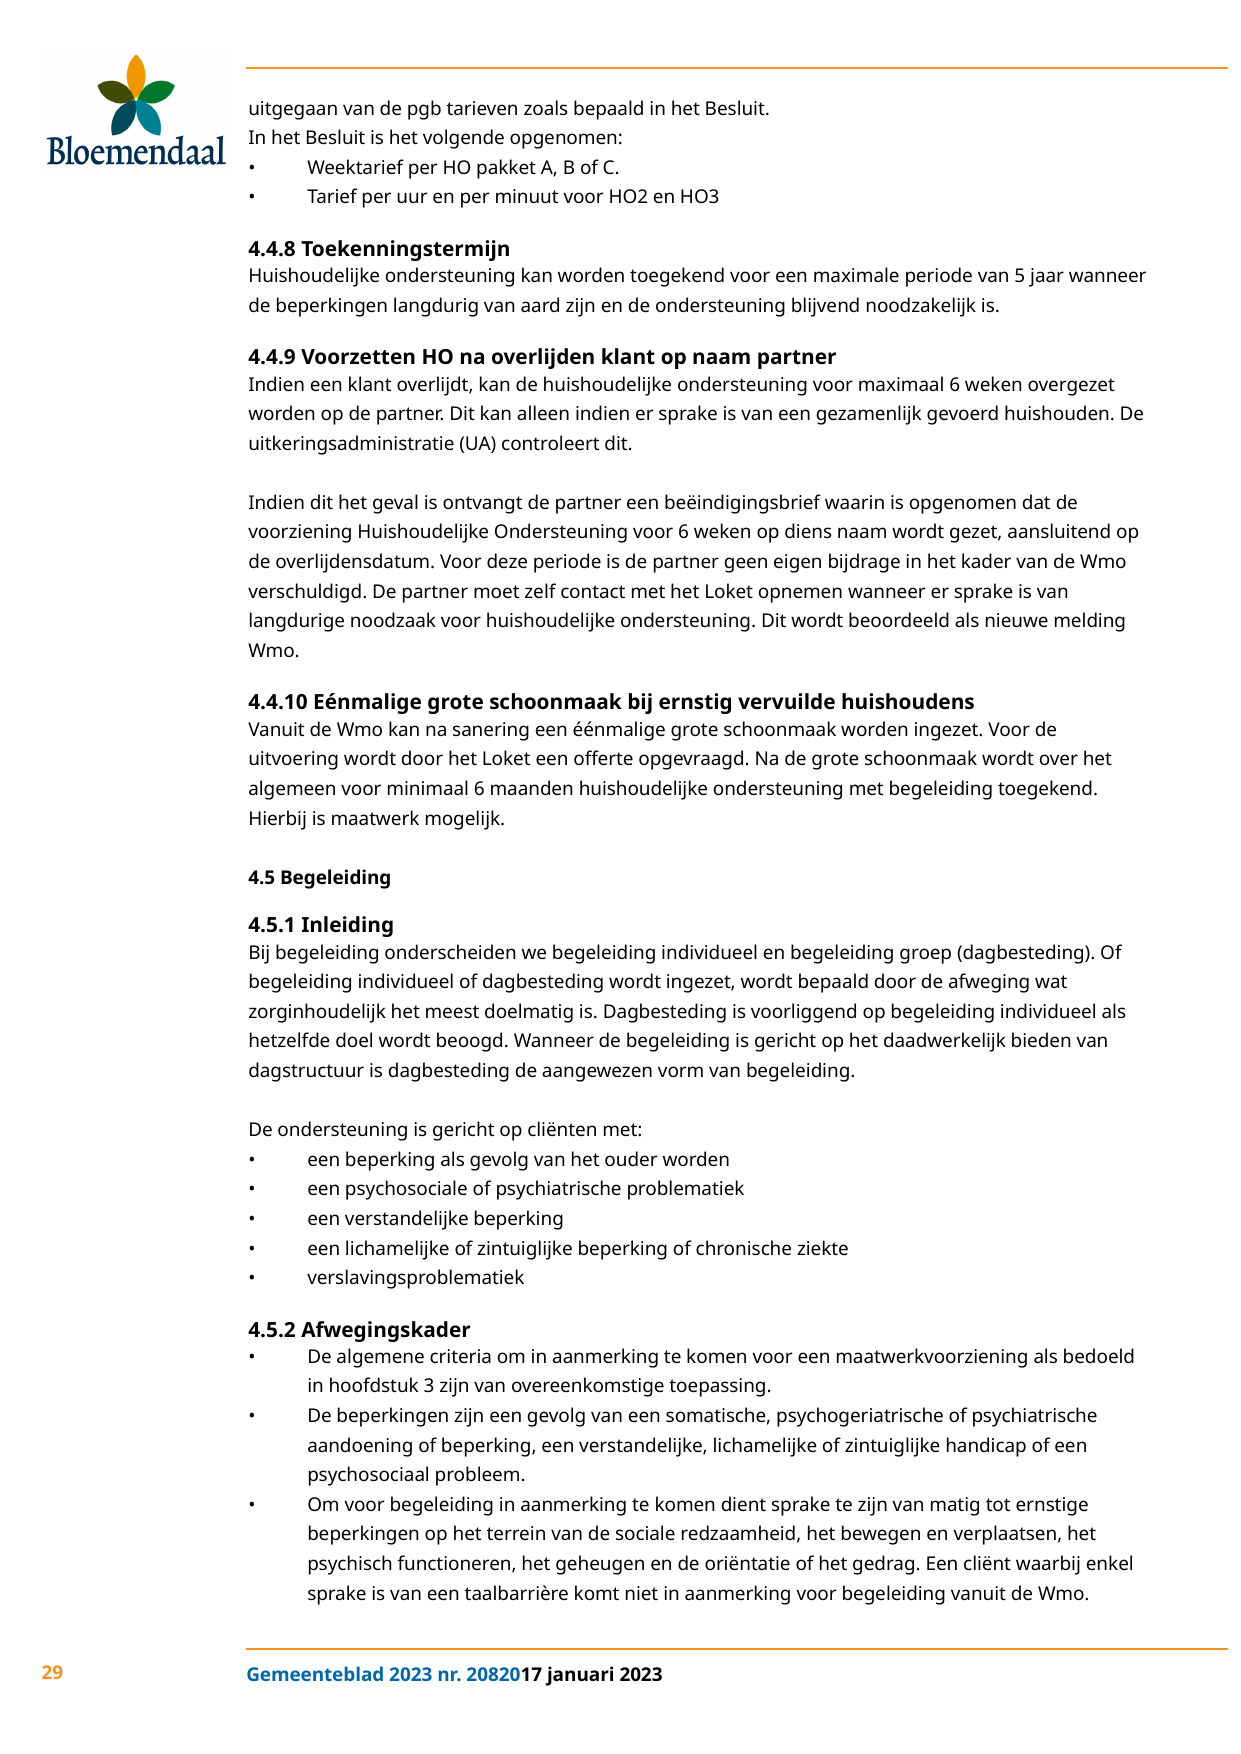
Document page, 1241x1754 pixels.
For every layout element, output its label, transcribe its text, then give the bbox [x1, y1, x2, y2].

list De algemene criteria om in aanmerking te komen voor een maatwerkvoorziening als bedoeld in hoofdstuk 3 zijn van overeenkomstige toepassing. [248, 1343, 1152, 1398]
text In het Besluit is het volgende opgenomen: [248, 124, 1152, 150]
text Bij begeleiding onderscheiden we begeleiding individueel en begeleiding groep (dagbesteding). Of begeleiding individueel of dagbesteding wordt ingezet, wordt bepaald door de afweging wat zorginhoudelijk het meest doelmatig is. Dagbesteding is voorliggend op begeleiding individueel als hetzelfde doel wordt beoogd. Wanneer de begeleiding is gericht op het daadwerkelijk bieden van dagstructuur is dagbesteding de aangewezen vorm van begeleiding. [248, 939, 1152, 1083]
list een beperking als gevolg van het ouder worden [248, 1146, 1152, 1172]
text Indien dit het geval is ontvangt de partner een beëindigingsbrief waarin is opgenomen dat de voorziening Huishoudelijke Ondersteuning voor 6 weken op diens naam wordt gezet, aansluitend op de overlijdensdatum. Voor deze periode is de partner geen eigen bijdrage in het kader van de Wmo verschuldigd. De partner moet zelf contact met het Loket opnemen wanneer er sprake is van langdurige noodzaak voor huishoudelijke ondersteuning. Dit wordt beoordeeld als nieuwe melding Wmo. [248, 489, 1152, 663]
text 4.4.10 Eénmalige grote schoonmaak bij ernstig vervuilde huishoudens [248, 687, 1152, 716]
list een lichamelijke of zintuiglijke beperking of chronische ziekte [248, 1235, 1152, 1260]
text uitgegaan van de pgb tarieven zoals bepaald in het Besluit. [248, 95, 1152, 121]
text 4.4.8 Toekenningstermijn [248, 234, 1152, 262]
text Huishoudelijke ondersteuning kan worden toegekend voor een maximale periode van 5 jaar wanneer de beperkingen langdurig van aard zijn en de ondersteuning blijvend noodzakelijk is. [248, 262, 1152, 318]
text 4.5 Begeleiding [248, 864, 1152, 889]
list verslavingsproblematiek [248, 1264, 1152, 1290]
list Weektarief per HO pakket A, B of C. [248, 154, 1152, 180]
text De ondersteuning is gericht op cliënten met: [248, 1116, 1152, 1142]
text 4.5.2 Afwegingskader [248, 1315, 1152, 1343]
list De beperkingen zijn een gevolg van een somatische, psychogeriatrische of psychiatrische aandoening of beperking, een verstandelijke, lichamelijke of zintuiglijke handicap of een psychosociaal probleem. [248, 1402, 1152, 1487]
picture [41, 47, 231, 172]
list een psychosociale of psychiatrische problematiek [248, 1176, 1152, 1201]
text 4.4.9 Voorzetten HO na overlijden klant op naam partner [248, 342, 1152, 371]
text Vanuit de Wmo kan na sanering een éénmalige grote schoonmaak worden ingezet. Voor de uitvoering wordt door het Loket een offerte opgevraagd. Na de grote schoonmaak wordt over het algemeen voor minimaal 6 maanden huishoudelijke ondersteuning met begeleiding toegekend. Hierbij is maatwerk mogelijk. [248, 716, 1152, 830]
text Indien een klant overlijdt, kan de huishoudelijke ondersteuning voor maximaal 6 weken overgezet worden op de partner. Dit kan alleen indien er sprake is van een gezamenlijk gevoerd huishouden. De uitkeringsadministratie (UA) controleert dit. [248, 371, 1152, 456]
text 4.5.1 Inleiding [248, 910, 1152, 939]
list een verstandelijke beperking [248, 1205, 1152, 1231]
list Tarief per uur en per minuut voor HO2 en HO3 [248, 183, 1152, 209]
list Om voor begeleiding in aanmerking te komen dient sprake te zijn van matig tot ernstige beperkingen op het terrein van de sociale redzaamheid, het bewegen en verplaatsen, het psychisch functioneren, het geheugen en de oriëntatie of het gedrag. Een cliënt waarbij enkel sprake is van een taalbarrière komt niet in aanmerking voor begeleiding vanuit de Wmo. [248, 1491, 1152, 1606]
